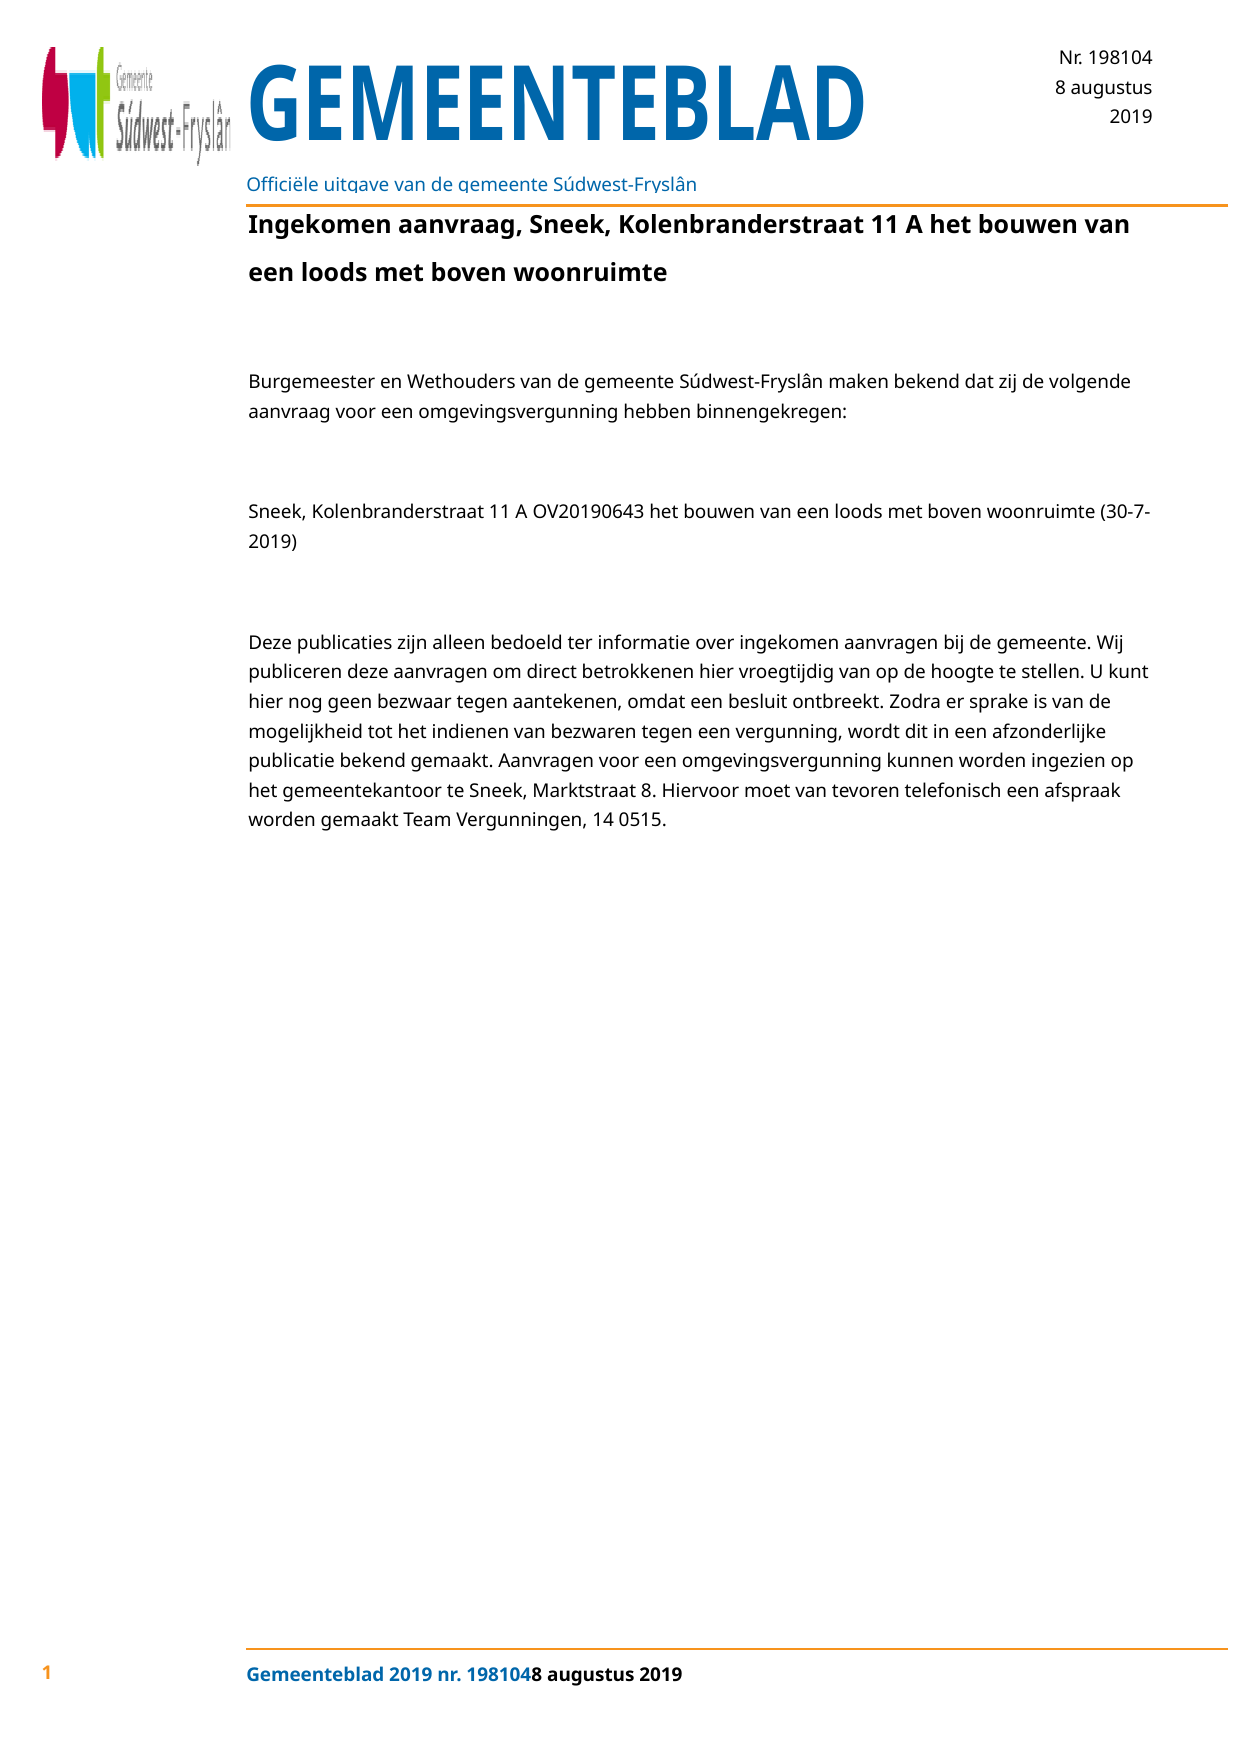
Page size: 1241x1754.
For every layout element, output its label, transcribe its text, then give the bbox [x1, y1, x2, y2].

picture [41, 47, 231, 172]
text Burgemeester en Wethouders van de gemeente Súdwest-Fryslân maken bekend dat zij de volgende aanvraag voor een omgevingsvergunning hebben binnengekregen: [248, 368, 1152, 424]
text Sneek, Kolenbranderstraat 11 A OV20190643 het bouwen van een loods met boven woonruimte (30-7-2019) [248, 499, 1152, 554]
text Ingekomen aanvraag, Sneek, Kolenbranderstraat 11 A het bouwen van een loods met boven woonruimte [248, 207, 1152, 288]
text Deze publicaties zijn alleen bedoeld ter informatie over ingekomen aanvragen bij de gemeente. Wij publiceren deze aanvragen om direct betrokkenen hier vroegtijdig van op de hoogte te stellen. U kunt hier nog geen bezwaar tegen aantekenen, omdat een besluit ontbreekt. Zodra er sprake is van de mogelijkheid tot het indienen van bezwaren tegen een vergunning, wordt dit in een afzonderlijke publicatie bekend gemaakt. Aanvragen voor een omgevingsvergunning kunnen worden ingezien op het gemeentekantoor te Sneek, Marktstraat 8. Hiervoor moet van tevoren telefonisch een afspraak worden gemaakt Team Vergunningen, 14 0515. [248, 629, 1152, 832]
